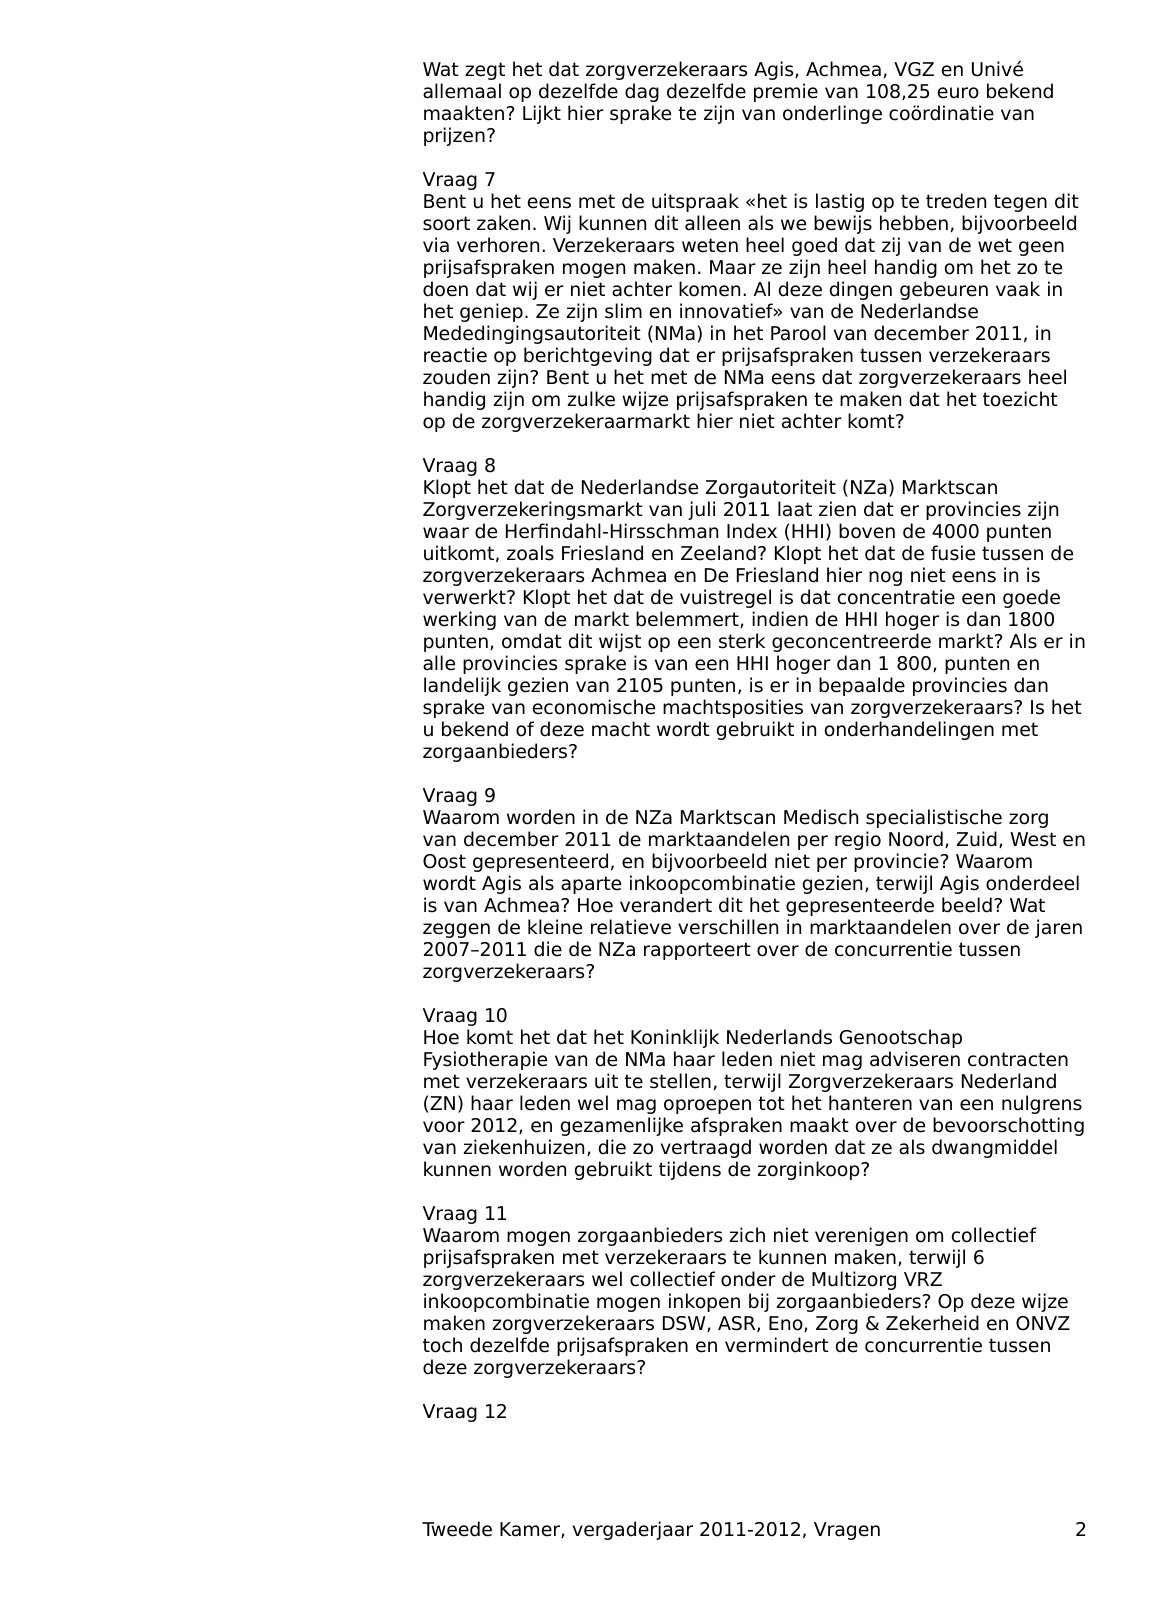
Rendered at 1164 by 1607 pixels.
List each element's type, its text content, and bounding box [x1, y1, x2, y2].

text Vraag 9 [422, 785, 1087, 807]
text Wat zegt het dat zorgverzekeraars Agis, Achmea, VGZ en Univé allemaal op dezelfde dag dezelfde premie van 108,25 euro bekend maakten? Lijkt hier sprake te zijn van onderlinge coördinatie van prijzen? [422, 59, 1087, 147]
text Vraag 10 [422, 1005, 1087, 1027]
text Vraag 11 [422, 1203, 1087, 1225]
text Bent u het eens met de uitspraak «het is lastig op te treden tegen dit soort zaken. Wij kunnen dit alleen als we bewijs hebben, bijvoorbeeld via verhoren. Verzekeraars weten heel goed dat zij van de wet geen prijsafspraken mogen maken. Maar ze zijn heel handig om het zo te doen dat wij er niet achter komen. Al deze dingen gebeuren vaak in het geniep. Ze zijn slim en innovatief» van de Nederlandse Mededingingsautoriteit (NMa) in het Parool van december 2011, in reactie op berichtgeving dat er prijsafspraken tussen verzekeraars zouden zijn? Bent u het met de NMa eens dat zorgverzekeraars heel handig zijn om zulke wijze prijsafspraken te maken dat het toezicht op de zorgverzekeraarmarkt hier niet achter komt? [422, 191, 1087, 433]
text Hoe komt het dat het Koninklijk Nederlands Genootschap Fysiotherapie van de NMa haar leden niet mag adviseren contracten met verzekeraars uit te stellen, terwijl Zorgverzekeraars Nederland (ZN) haar leden wel mag oproepen tot het hanteren van een nulgrens voor 2012, en gezamenlijke afspraken maakt over de bevoorschotting van ziekenhuizen, die zo vertraagd worden dat ze als dwangmiddel kunnen worden gebruikt tijdens de zorginkoop? [422, 1027, 1087, 1181]
text Vraag 7 [422, 169, 1087, 191]
text Waarom mogen zorgaanbieders zich niet verenigen om collectief prijsafspraken met verzekeraars te kunnen maken, terwijl 6 zorgverzekeraars wel collectief onder de Multizorg VRZ inkoopcombinatie mogen inkopen bij zorgaanbieders? Op deze wijze maken zorgverzekeraars DSW, ASR, Eno, Zorg & Zekerheid en ONVZ toch dezelfde prijsafspraken en vermindert de concurrentie tussen deze zorgverzekeraars? [422, 1225, 1087, 1379]
text Waarom worden in de NZa Marktscan Medisch specialistische zorg van december 2011 de marktaandelen per regio Noord, Zuid, West en Oost gepresenteerd, en bijvoorbeeld niet per provincie? Waarom wordt Agis als aparte inkoopcombinatie gezien, terwijl Agis onderdeel is van Achmea? Hoe verandert dit het gepresenteerde beeld? Wat zeggen de kleine relatieve verschillen in marktaandelen over de jaren 2007–2011 die de NZa rapporteert over de concurrentie tussen zorgverzekeraars? [422, 807, 1087, 983]
text Klopt het dat de Nederlandse Zorgautoriteit (NZa) Marktscan Zorgverzekeringsmarkt van juli 2011 laat zien dat er provincies zijn waar de Herfindahl-Hirsschman Index (HHI) boven de 4000 punten uitkomt, zoals Friesland en Zeeland? Klopt het dat de fusie tussen de zorgverzekeraars Achmea en De Friesland hier nog niet eens in is verwerkt? Klopt het dat de vuistregel is dat concentratie een goede werking van de markt belemmert, indien de HHI hoger is dan 1800 punten, omdat dit wijst op een sterk geconcentreerde markt? Als er in alle provincies sprake is van een HHI hoger dan 1 800, punten en landelijk gezien van 2105 punten, is er in bepaalde provincies dan sprake van economische machtsposities van zorgverzekeraars? Is het u bekend of deze macht wordt gebruikt in onderhandelingen met zorgaanbieders? [422, 477, 1087, 763]
text Vraag 8 [422, 455, 1087, 477]
text Vraag 12 [422, 1401, 1087, 1423]
